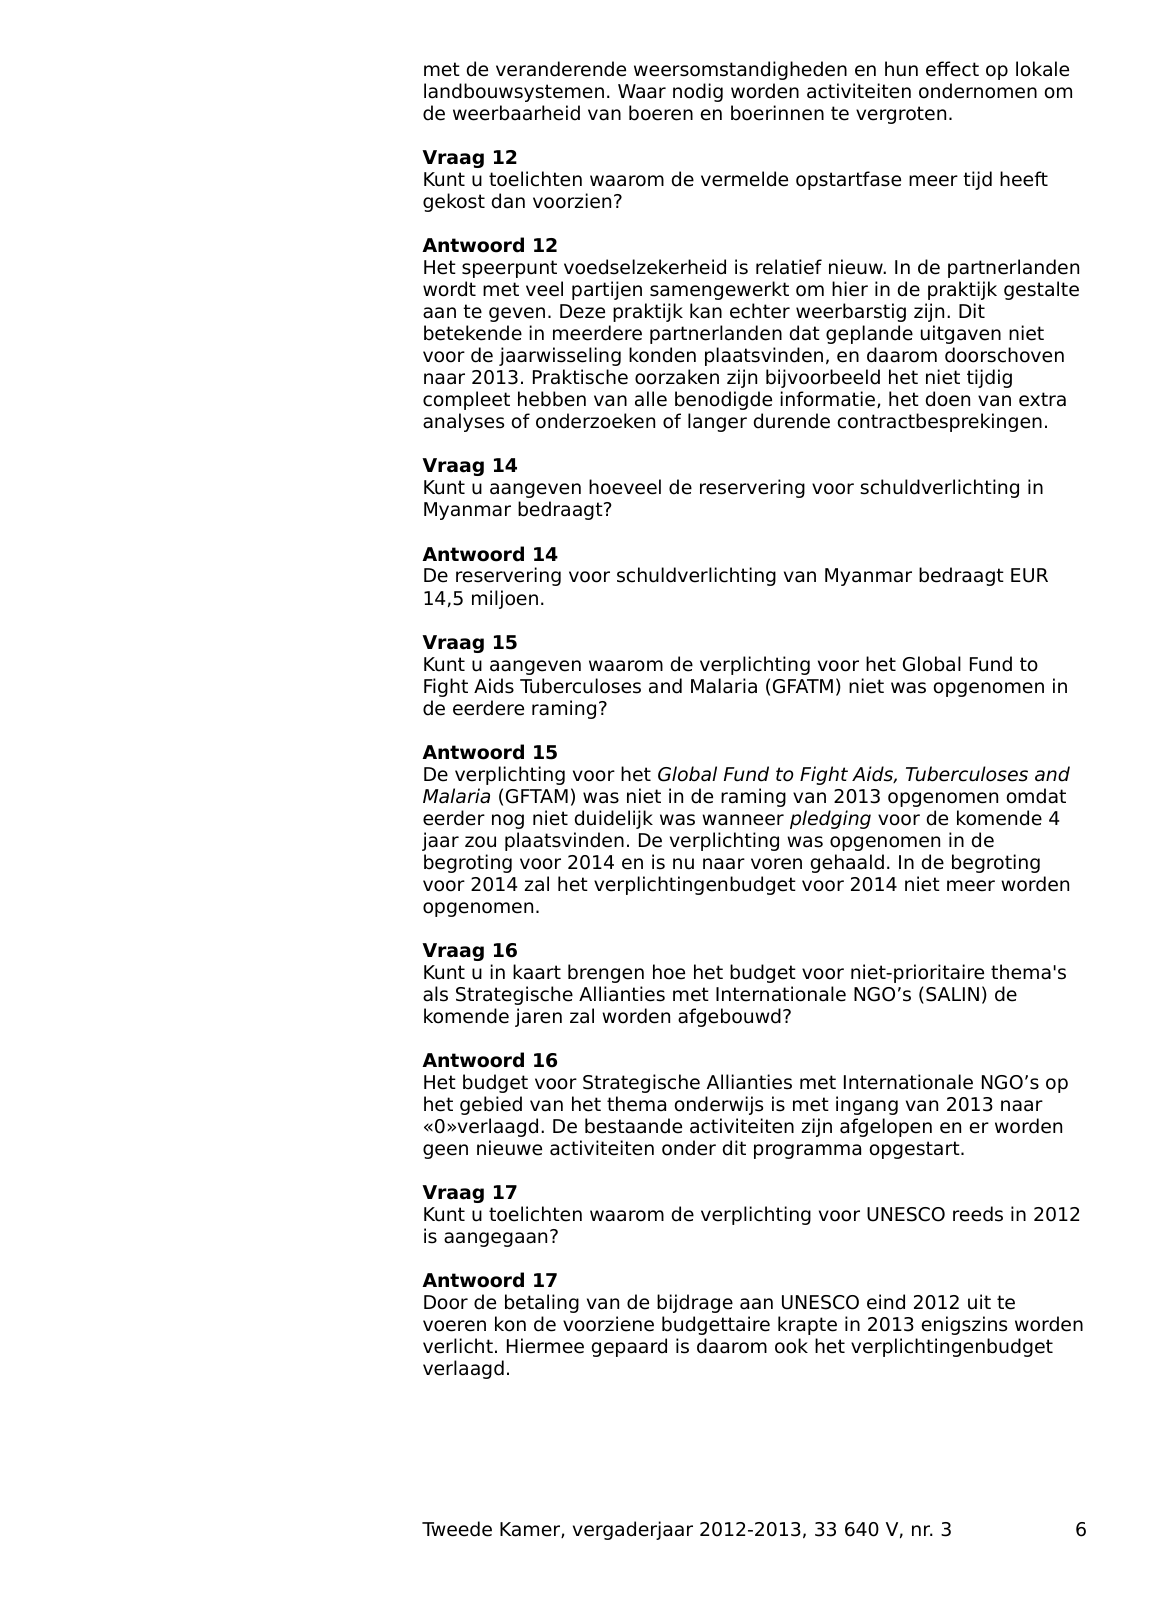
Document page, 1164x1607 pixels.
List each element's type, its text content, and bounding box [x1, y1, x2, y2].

text Door de betaling van de bijdrage aan UNESCO eind 2012 uit te voeren kon de voorziene budgettaire krapte in 2013 enigszins worden verlicht. Hiermee gepaard is daarom ook het verplichtingenbudget verlaagd. [422, 1292, 1087, 1380]
text Antwoord 15 [422, 742, 1087, 764]
text Vraag 17 [422, 1182, 1087, 1204]
text met de veranderende weersomstandigheden en hun effect op lokale landbouwsystemen. Waar nodig worden activiteiten ondernomen om de weerbaarheid van boeren en boerinnen te vergroten. [422, 59, 1087, 125]
text Kunt u aangeven waarom de verplichting voor het Global Fund to Fight Aids Tuberculoses and Malaria (GFATM) niet was opgenomen in de eerdere raming? [422, 653, 1087, 719]
text Antwoord 16 [422, 1050, 1087, 1072]
text De reservering voor schuldverlichting van Myanmar bedraagt EUR 14,5 miljoen. [422, 565, 1087, 609]
text Kunt u toelichten waarom de vermelde opstartfase meer tijd heeft gekost dan voorzien? [422, 169, 1087, 213]
text Het budget voor Strategische Allianties met Internationale NGO’s op het gebied van het thema onderwijs is met ingang van 2013 naar «0»verlaagd. De bestaande activiteiten zijn afgelopen en er worden geen nieuwe activiteiten onder dit programma opgestart. [422, 1072, 1087, 1160]
text Vraag 14 [422, 455, 1087, 477]
text Antwoord 12 [422, 235, 1087, 257]
text Het speerpunt voedselzekerheid is relatief nieuw. In de partnerlanden wordt met veel partijen samengewerkt om hier in de praktijk gestalte aan te geven. Deze praktijk kan echter weerbarstig zijn. Dit betekende in meerdere partnerlanden dat geplande uitgaven niet voor de jaarwisseling konden plaatsvinden, en daarom doorschoven naar 2013. Praktische oorzaken zijn bijvoorbeeld het niet tijdig compleet hebben van alle benodigde informatie, het doen van extra analyses of onderzoeken of langer durende contractbesprekingen. [422, 257, 1087, 433]
text Antwoord 14 [422, 543, 1087, 565]
text Kunt u aangeven hoeveel de reservering voor schuldverlichting in Myanmar bedraagt? [422, 477, 1087, 521]
text Antwoord 17 [422, 1270, 1087, 1292]
text De verplichting voor het Global Fund to Fight Aids, Tuberculoses and Malaria (GFTAM) was niet in de raming van 2013 opgenomen omdat eerder nog niet duidelijk was wanneer pledging voor de komende 4 jaar zou plaatsvinden. De verplichting was opgenomen in de begroting voor 2014 en is nu naar voren gehaald. In de begroting voor 2014 zal het verplichtingenbudget voor 2014 niet meer worden opgenomen. [422, 764, 1087, 917]
text Vraag 12 [422, 147, 1087, 169]
text Kunt u in kaart brengen hoe het budget voor niet-prioritaire thema's als Strategische Allianties met Internationale NGO’s (SALIN) de komende jaren zal worden afgebouwd? [422, 962, 1087, 1028]
text Vraag 15 [422, 632, 1087, 653]
text Kunt u toelichten waarom de verplichting voor UNESCO reeds in 2012 is aangegaan? [422, 1204, 1087, 1248]
text Vraag 16 [422, 940, 1087, 962]
